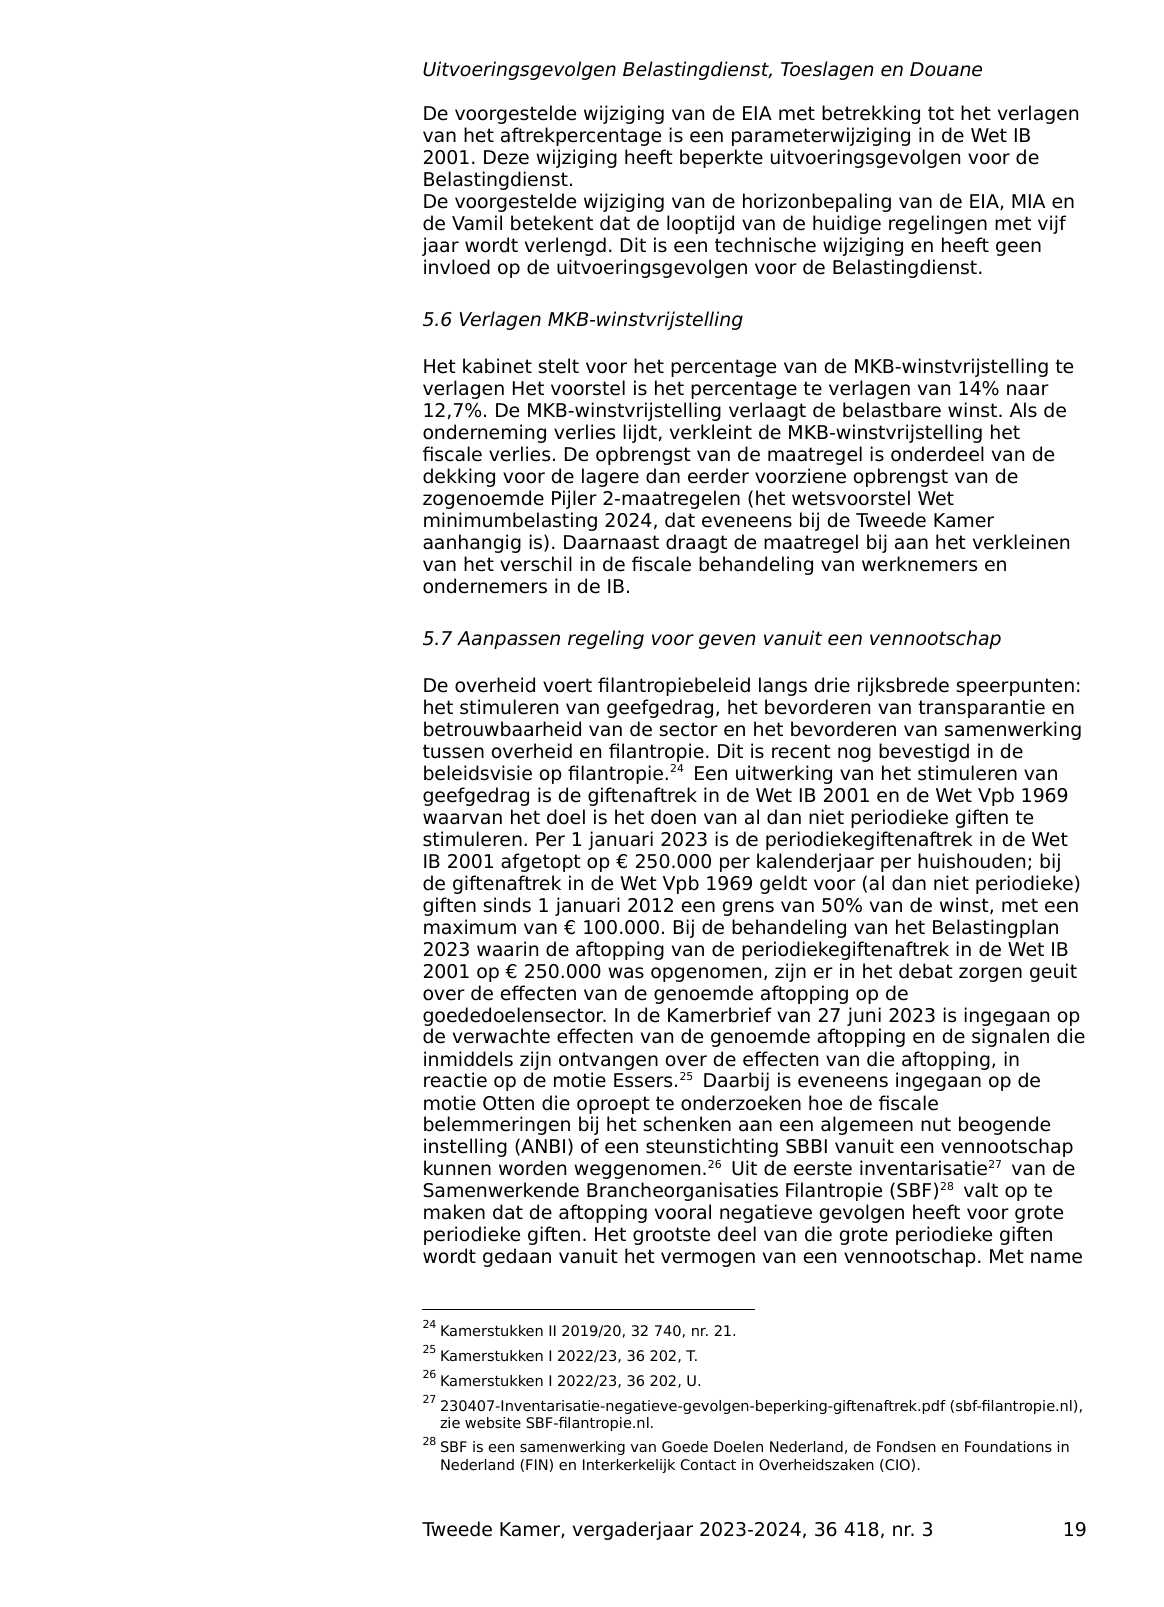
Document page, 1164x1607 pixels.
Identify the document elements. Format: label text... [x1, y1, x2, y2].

text SBF is een samenwerking van Goede Doelen Nederland, de Fondsen en Foundations in Nederland (FIN) en Interkerkelijk Contact in Overheidszaken (CIO). [422, 1435, 1087, 1474]
text 230407-Inventarisatie-negatieve-gevolgen-beperking-giftenaftrek.pdf (sbf-filantropie.nl), zie website SBF-filantropie.nl. [422, 1393, 1087, 1432]
text Kamerstukken I 2022/23, 36 202, U. [422, 1368, 1087, 1391]
text Kamerstukken II 2019/20, 32 740, nr. 21. [422, 1318, 1087, 1341]
text Kamerstukken I 2022/23, 36 202, T. [422, 1343, 1087, 1366]
text De overheid voert filantropiebeleid langs drie rijksbrede speerpunten: het stimuleren van geefgedrag, het bevorderen van transparantie en betrouwbaarheid van de sector en het bevorderen van samenwerking tussen overheid en filantropie. Dit is recent nog bevestigd in de beleidsvisie op filantropie. Een uitwerking van het stimuleren van geefgedrag is de giftenaftrek in de Wet IB 2001 en de Wet Vpb 1969 waarvan het doel is het doen van al dan niet periodieke giften te stimuleren. Per 1 januari 2023 is de periodiekegiftenaftrek in de Wet IB 2001 afgetopt op € 250.000 per kalenderjaar per huishouden; bij de giftenaftrek in de Wet Vpb 1969 geldt voor (al dan niet periodieke) giften sinds 1 januari 2012 een grens van 50% van de winst, met een maximum van € 100.000. Bij de behandeling van het Belastingplan 2023 waarin de aftopping van de periodiekegiftenaftrek in de Wet IB 2001 op € 250.000 was opgenomen, zijn er in het debat zorgen geuit over de effecten van de genoemde aftopping op de goededoelensector. In de Kamerbrief van 27 juni 2023 is ingegaan op de verwachte effecten van de genoemde aftopping en de signalen die inmiddels zijn ontvangen over de effecten van die aftopping, in reactie op de motie Essers. Daarbij is eveneens ingegaan op de motie Otten die oproept te onderzoeken hoe de fiscale belemmeringen bij het schenken aan een algemeen nut beogende instelling (ANBI) of een steunstichting SBBI vanuit een vennootschap kunnen worden weggenomen. Uit de eerste inventarisatie van de Samenwerkende Brancheorganisaties Filantropie (SBF) valt op te maken dat de aftopping vooral negatieve gevolgen heeft voor grote periodieke giften. Het grootste deel van die grote periodieke giften wordt gedaan vanuit het vermogen van een vennootschap. Met name [422, 675, 1087, 1268]
text Het kabinet stelt voor het percentage van de MKB-winstvrijstelling te verlagen Het voorstel is het percentage te verlagen van 14% naar 12,7%. De MKB-winstvrijstelling verlaagt de belastbare winst. Als de onderneming verlies lijdt, verkleint de MKB-winstvrijstelling het fiscale verlies. De opbrengst van de maatregel is onderdeel van de dekking voor de lagere dan eerder voorziene opbrengst van de zogenoemde Pijler 2-maatregelen (het wetsvoorstel Wet minimumbelasting 2024, dat eveneens bij de Tweede Kamer aanhangig is). Daarnaast draagt de maatregel bij aan het verkleinen van het verschil in de fiscale behandeling van werknemers en ondernemers in de IB. [422, 356, 1087, 598]
subtitle 5.6 Verlagen MKB-winstvrijstelling [422, 309, 1087, 331]
text De voorgestelde wijziging van de horizonbepaling van de EIA, MIA en de Vamil betekent dat de looptijd van de huidige regelingen met vijf jaar wordt verlengd. Dit is een technische wijziging en heeft geen invloed op de uitvoeringsgevolgen voor de Belastingdienst. [422, 191, 1087, 279]
subtitle 5.7 Aanpassen regeling voor geven vanuit een vennootschap [422, 628, 1087, 650]
subtitle Uitvoeringsgevolgen Belastingdienst, Toeslagen en Douane [422, 59, 1087, 81]
text De voorgestelde wijziging van de EIA met betrekking tot het verlagen van het aftrekpercentage is een parameterwijziging in de Wet IB 2001. Deze wijziging heeft beperkte uitvoeringsgevolgen voor de Belastingdienst. [422, 103, 1087, 191]
